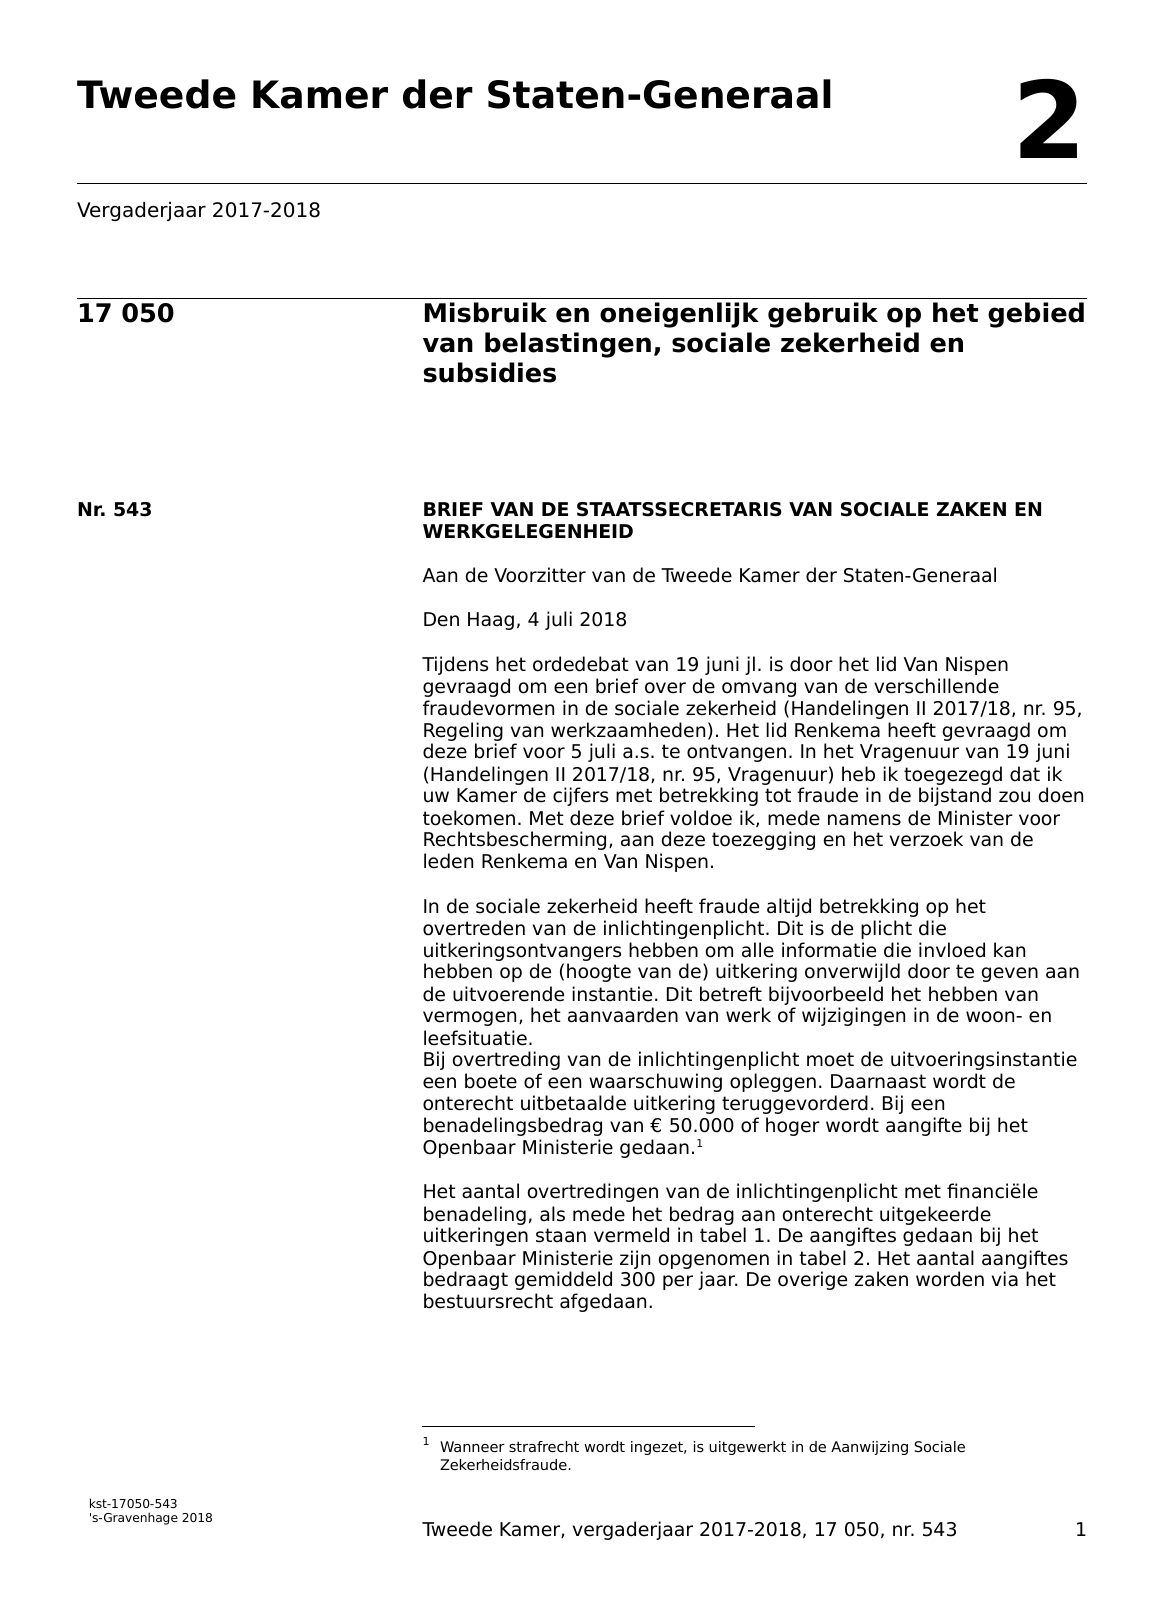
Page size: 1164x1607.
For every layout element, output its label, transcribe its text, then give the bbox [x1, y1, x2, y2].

table_cell Vergaderjaar 2017-2018 [77, 184, 1087, 298]
text 's-Gravenhage 2018 [88, 1511, 323, 1525]
text kst-17050-543 [88, 1497, 323, 1511]
table_header Tweede Kamer der Staten-Generaal [77, 59, 886, 183]
text Den Haag, 4 juli 2018 [422, 609, 1087, 631]
text In de sociale zekerheid heeft fraude altijd betrekking op het overtreden van de inlichtingenplicht. Dit is de plicht die uitkeringsontvangers hebben om alle informatie die invloed kan hebben op de (hoogte van de) uitkering onverwijld door te geven aan de uitvoerende instantie. Dit betreft bijvoorbeeld het hebben van vermogen, het aanvaarden van werk of wijzigingen in de woon- en leefsituatie. [422, 896, 1087, 1049]
text Bij overtreding van de inlichtingenplicht moet de uitvoeringsinstantie een boete of een waarschuwing opleggen. Daarnaast wordt de onterecht uitbetaalde uitkering teruggevorderd. Bij een benadelingsbedrag van € 50.000 of hoger wordt aangifte bij het Openbaar Ministerie gedaan. [422, 1049, 1087, 1159]
subtitle 17 050 Misbruik en oneigenlijk gebruik op het gebied van belastingen, sociale zekerheid en subsidies [77, 299, 1087, 388]
text Aan de Voorzitter van de Tweede Kamer der Staten-Generaal [422, 565, 1087, 587]
text Tijdens het ordedebat van 19 juni jl. is door het lid Van Nispen gevraagd om een brief over de omvang van de verschillende fraudevormen in de sociale zekerheid (Handelingen II 2017/18, nr. 95, Regeling van werkzaamheden). Het lid Renkema heeft gevraagd om deze brief voor 5 juli a.s. te ontvangen. In het Vragenuur van 19 juni (Handelingen II 2017/18, nr. 95, Vragenuur) heb ik toegezegd dat ik uw Kamer de cijfers met betrekking tot fraude in de bijstand zou doen toekomen. Met deze brief voldoe ik, mede namens de Minister voor Rechtsbescherming, aan deze toezegging en het verzoek van de leden Renkema en Van Nispen. [422, 653, 1087, 873]
text Wanneer strafrecht wordt ingezet, is uitgewerkt in de Aanwijzing Sociale Zekerheidsfraude. [422, 1435, 1087, 1474]
table_header 2 [886, 59, 1087, 183]
text Het aantal overtredingen van de inlichtingenplicht met financiële benadeling, als mede het bedrag aan onterecht uitgekeerde uitkeringen staan vermeld in tabel 1. De aangiftes gedaan bij het Openbaar Ministerie zijn opgenomen in tabel 2. Het aantal aangiftes bedraagt gemiddeld 300 per jaar. De overige zaken worden via het bestuursrecht afgedaan. [422, 1181, 1087, 1313]
subtitle Nr. 543 BRIEF VAN DE STAATSSECRETARIS VAN SOCIALE ZAKEN EN WERKGELEGENHEID [77, 499, 1087, 543]
